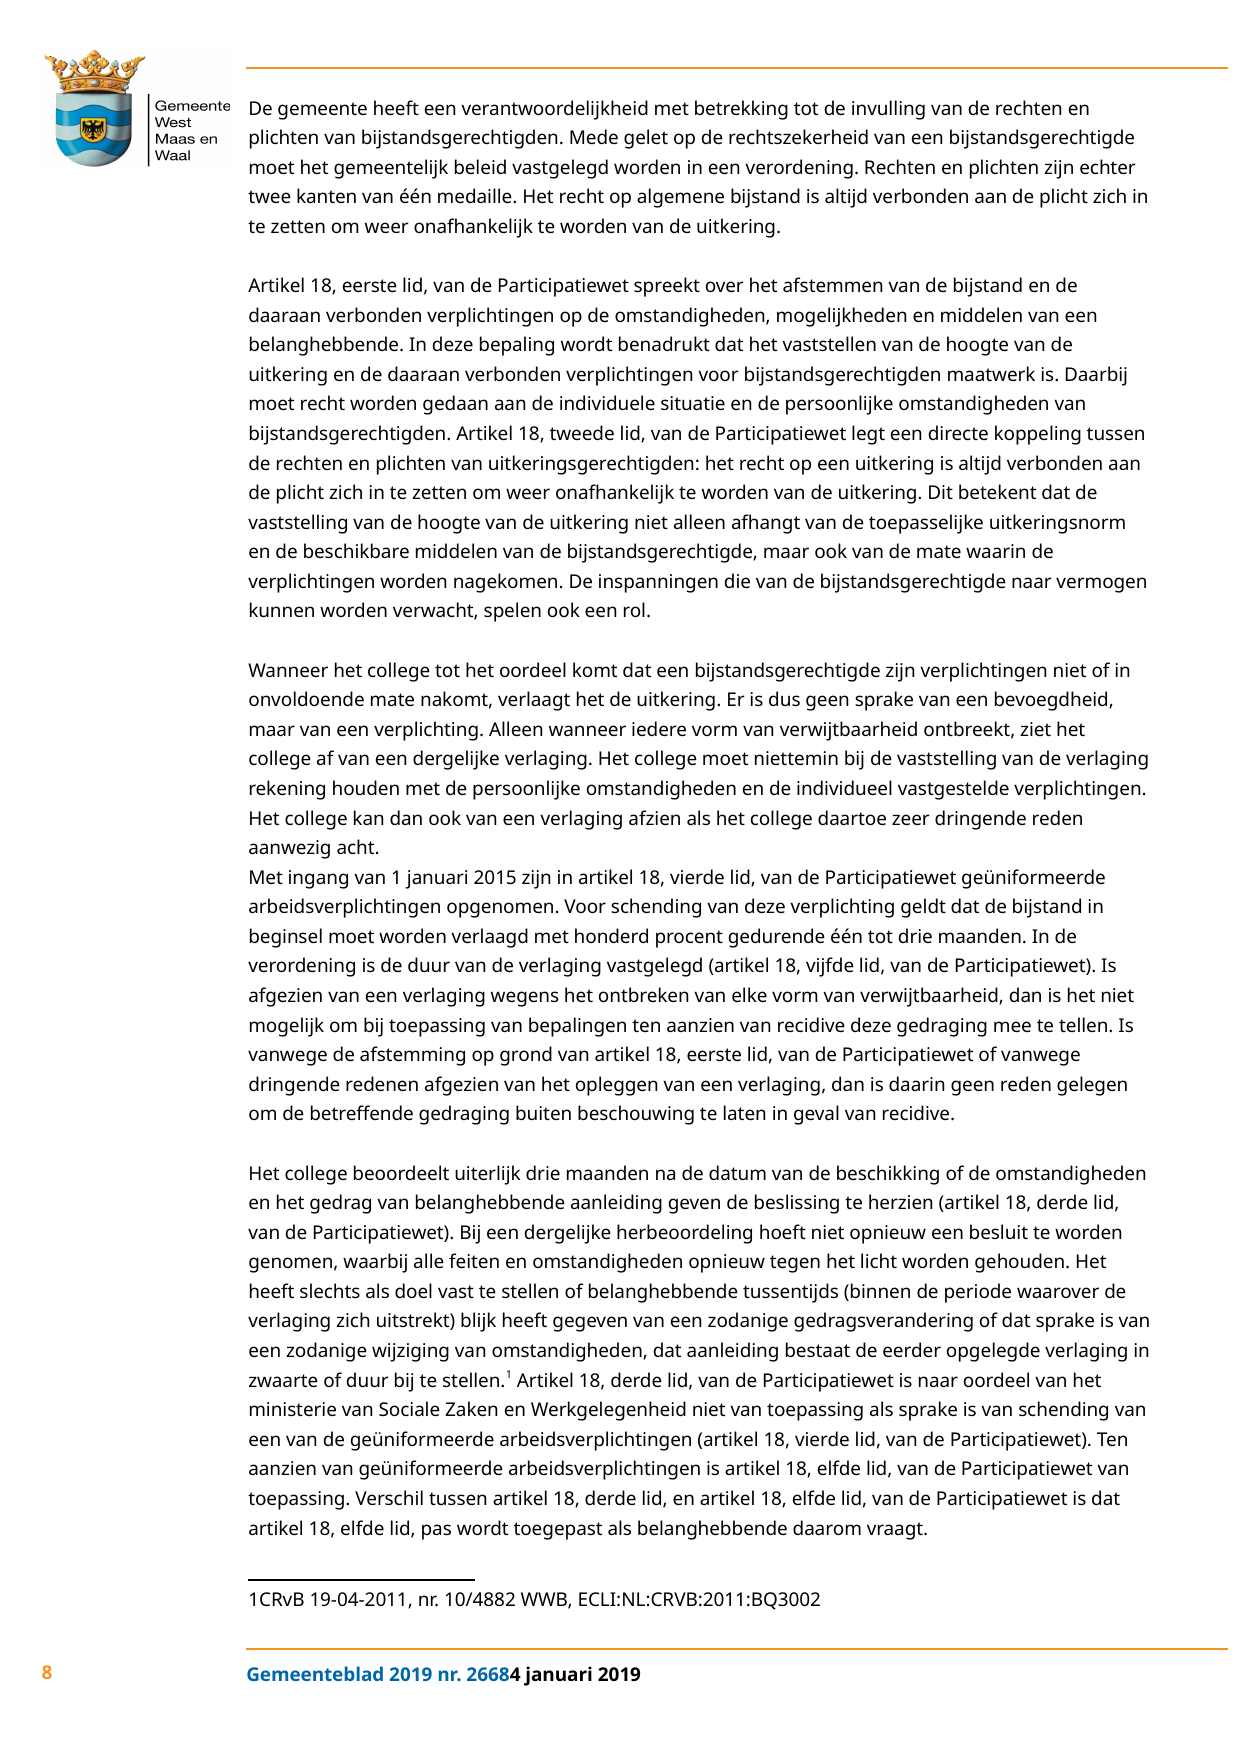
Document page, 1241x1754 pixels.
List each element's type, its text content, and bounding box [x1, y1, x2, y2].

text CRvB 19-04-2011, nr. 10/4882 WWB, ECLI:NL:CRVB:2011:BQ3002 [248, 1586, 1152, 1612]
text Wanneer het college tot het oordeel komt dat een bijstandsgerechtigde zijn verplichtingen niet of in onvoldoende mate nakomt, verlaagt het de uitkering. Er is dus geen sprake van een bevoegdheid, maar van een verplichting. Alleen wanneer iedere vorm van verwijtbaarheid ontbreekt, ziet het college af van een dergelijke verlaging. Het college moet niettemin bij de vaststelling van de verlaging rekening houden met de persoonlijke omstandigheden en de individueel vastgestelde verplichtingen. Het college kan dan ook van een verlaging afzien als het college daartoe zeer dringende reden aanwezig acht. [248, 657, 1152, 860]
text Het college beoordeelt uiterlijk drie maanden na de datum van de beschikking of de omstandigheden en het gedrag van belanghebbende aanleiding geven de beslissing te herzien (artikel 18, derde lid, van de Participatiewet). Bij een dergelijke herbeoordeling hoeft niet opnieuw een besluit te worden genomen, waarbij alle feiten en omstandigheden opnieuw tegen het licht worden gehouden. Het heeft slechts als doel vast te stellen of belanghebbende tussentijds (binnen de periode waarover de verlaging zich uitstrekt) blijk heeft gegeven van een zodanige gedragsverandering of dat sprake is van een zodanige wijziging van omstandigheden, dat aanleiding bestaat de eerder opgelegde verlaging in zwaarte of duur bij te stellen. Artikel 18, derde lid, van de Participatiewet is naar oordeel van het ministerie van Sociale Zaken en Werkgelegenheid niet van toepassing als sprake is van schending van een van de geüniformeerde arbeidsverplichtingen (artikel 18, vierde lid, van de Participatiewet). Ten aanzien van geüniformeerde arbeidsverplichtingen is artikel 18, elfde lid, van de Participatiewet van toepassing. Verschil tussen artikel 18, derde lid, en artikel 18, elfde lid, van de Participatiewet is dat artikel 18, elfde lid, pas wordt toegepast als belanghebbende daarom vraagt. [248, 1160, 1152, 1541]
text Artikel 18, eerste lid, van de Participatiewet spreekt over het afstemmen van de bijstand en de daaraan verbonden verplichtingen op de omstandigheden, mogelijkheden en middelen van een belanghebbende. In deze bepaling wordt benadrukt dat het vaststellen van de hoogte van de uitkering en de daaraan verbonden verplichtingen voor bijstandsgerechtigden maatwerk is. Daarbij moet recht worden gedaan aan de individuele situatie en de persoonlijke omstandigheden van bijstandsgerechtigden. Artikel 18, tweede lid, van de Participatiewet legt een directe koppeling tussen de rechten en plichten van uitkeringsgerechtigden: het recht op een uitkering is altijd verbonden aan de plicht zich in te zetten om weer onafhankelijk te worden van de uitkering. Dit betekent dat de vaststelling van de hoogte van de uitkering niet alleen afhangt van de toepasselijke uitkeringsnorm en de beschikbare middelen van de bijstandsgerechtigde, maar ook van de mate waarin de verplichtingen worden nagekomen. De inspanningen die van de bijstandsgerechtigde naar vermogen kunnen worden verwacht, spelen ook een rol. [248, 272, 1152, 623]
picture [41, 47, 231, 172]
text De gemeente heeft een verantwoordelijkheid met betrekking tot de invulling van de rechten en plichten van bijstandsgerechtigden. Mede gelet op de rechtszekerheid van een bijstandsgerechtigde moet het gemeentelijk beleid vastgelegd worden in een verordening. Rechten en plichten zijn echter twee kanten van één medaille. Het recht op algemene bijstand is altijd verbonden aan de plicht zich in te zetten om weer onafhankelijk te worden van de uitkering. [248, 95, 1152, 239]
text Met ingang van 1 januari 2015 zijn in artikel 18, vierde lid, van de Participatiewet geüniformeerde arbeidsverplichtingen opgenomen. Voor schending van deze verplichting geldt dat de bijstand in beginsel moet worden verlaagd met honderd procent gedurende één tot drie maanden. In de verordening is de duur van de verlaging vastgelegd (artikel 18, vijfde lid, van de Participatiewet). Is afgezien van een verlaging wegens het ontbreken van elke vorm van verwijtbaarheid, dan is het niet mogelijk om bij toepassing van bepalingen ten aanzien van recidive deze gedraging mee te tellen. Is vanwege de afstemming op grond van artikel 18, eerste lid, van de Participatiewet of vanwege dringende redenen afgezien van het opleggen van een verlaging, dan is daarin geen reden gelegen om de betreffende gedraging buiten beschouwing te laten in geval van recidive. [248, 864, 1152, 1126]
